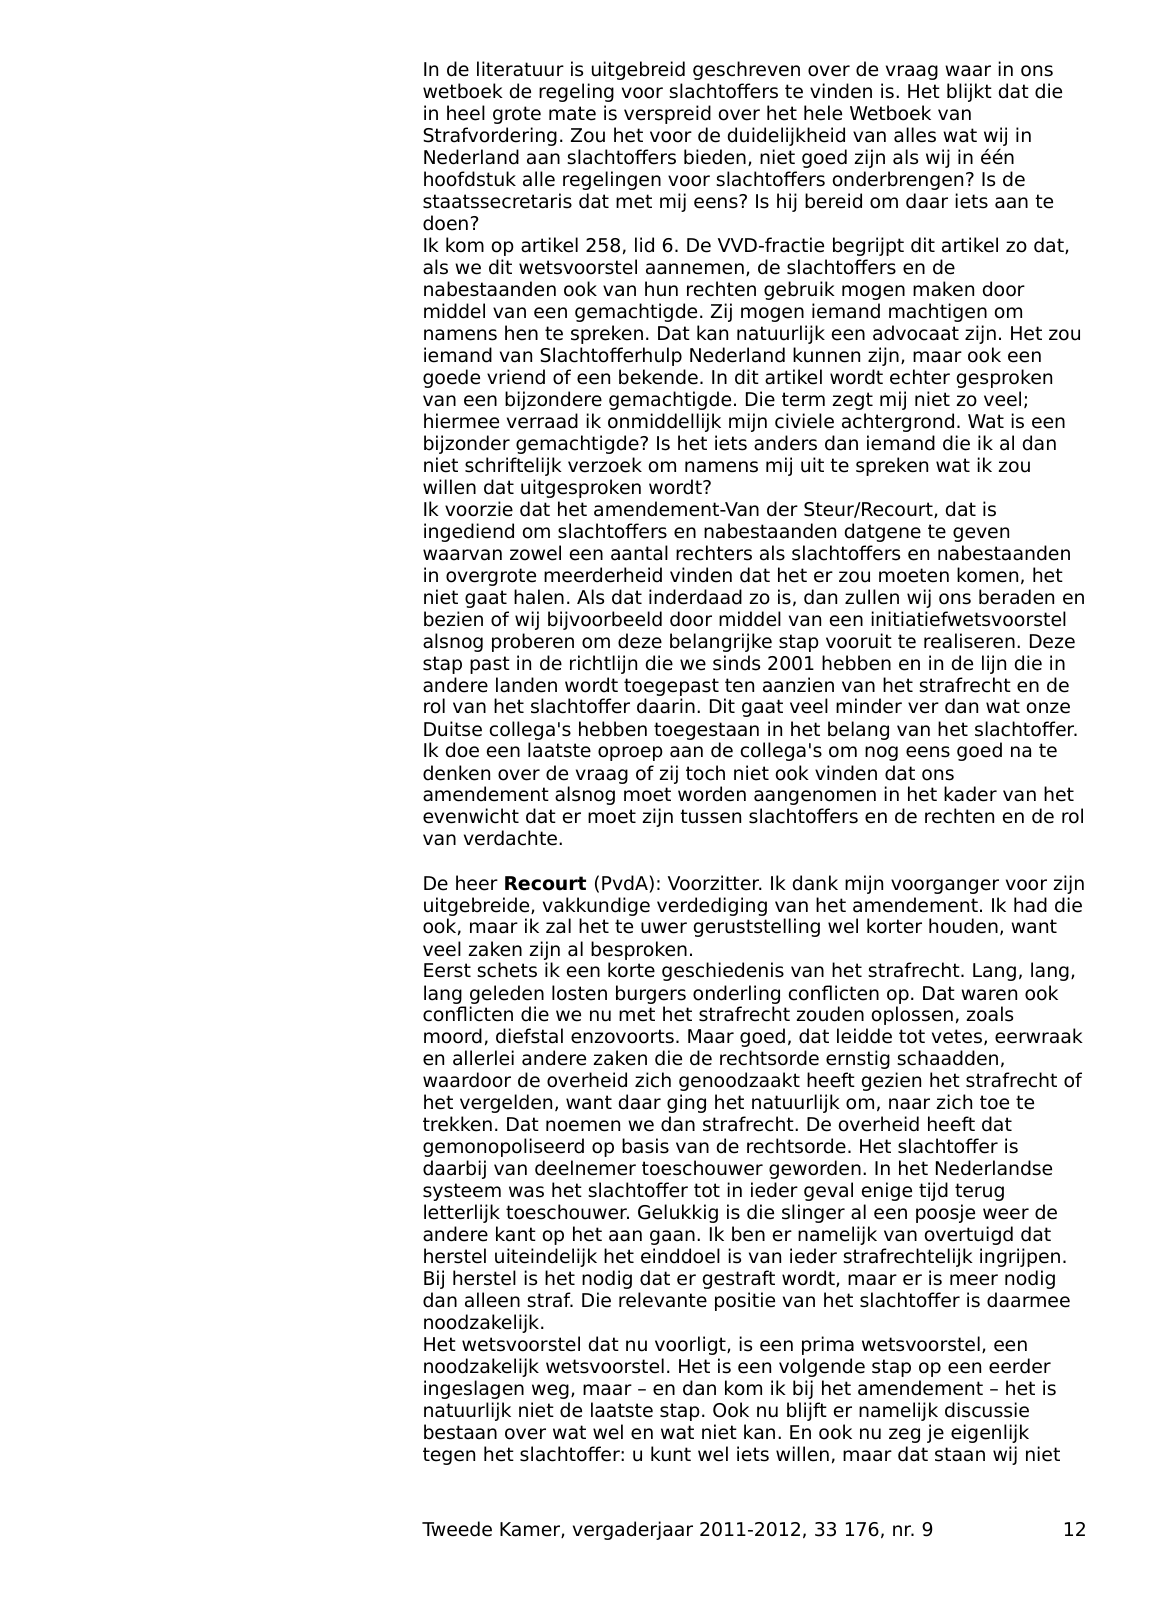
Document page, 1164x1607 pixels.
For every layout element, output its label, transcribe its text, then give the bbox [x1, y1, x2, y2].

text In de literatuur is uitgebreid geschreven over de vraag waar in ons wetboek de regeling voor slachtoffers te vinden is. Het blijkt dat die in heel grote mate is verspreid over het hele Wetboek van Strafvordering. Zou het voor de duidelijkheid van alles wat wij in Nederland aan slachtoffers bieden, niet goed zijn als wij in één hoofdstuk alle regelingen voor slachtoffers onderbrengen? Is de staatssecretaris dat met mij eens? Is hij bereid om daar iets aan te doen? [422, 59, 1087, 235]
text Ik kom op artikel 258, lid 6. De VVD-fractie begrijpt dit artikel zo dat, als we dit wetsvoorstel aannemen, de slachtoffers en de nabestaanden ook van hun rechten gebruik mogen maken door middel van een gemachtigde. Zij mogen iemand machtigen om namens hen te spreken. Dat kan natuurlijk een advocaat zijn. Het zou iemand van Slachtofferhulp Nederland kunnen zijn, maar ook een goede vriend of een bekende. In dit artikel wordt echter gesproken van een bijzondere gemachtigde. Die term zegt mij niet zo veel; hiermee verraad ik onmiddellijk mijn civiele achtergrond. Wat is een bijzonder gemachtigde? Is het iets anders dan iemand die ik al dan niet schriftelijk verzoek om namens mij uit te spreken wat ik zou willen dat uitgesproken wordt? [422, 235, 1087, 499]
text De heer Recourt (PvdA): Voorzitter. Ik dank mijn voorganger voor zijn uitgebreide, vakkundige verdediging van het amendement. Ik had die ook, maar ik zal het te uwer geruststelling wel korter houden, want veel zaken zijn al besproken. [422, 872, 1087, 960]
text Eerst schets ik een korte geschiedenis van het strafrecht. Lang, lang, lang geleden losten burgers onderling conflicten op. Dat waren ook conflicten die we nu met het strafrecht zouden oplossen, zoals moord, diefstal enzovoorts. Maar goed, dat leidde tot vetes, eerwraak en allerlei andere zaken die de rechtsorde ernstig schaadden, waardoor de overheid zich genoodzaakt heeft gezien het strafrecht of het vergelden, want daar ging het natuurlijk om, naar zich toe te trekken. Dat noemen we dan strafrecht. De overheid heeft dat gemonopoliseerd op basis van de rechtsorde. Het slachtoffer is daarbij van deelnemer toeschouwer geworden. In het Nederlandse systeem was het slachtoffer tot in ieder geval enige tijd terug letterlijk toeschouwer. Gelukkig is die slinger al een poosje weer de andere kant op het aan gaan. Ik ben er namelijk van overtuigd dat herstel uiteindelijk het einddoel is van ieder strafrechtelijk ingrijpen. Bij herstel is het nodig dat er gestraft wordt, maar er is meer nodig dan alleen straf. Die relevante positie van het slachtoffer is daarmee noodzakelijk. [422, 960, 1087, 1334]
text Het wetsvoorstel dat nu voorligt, is een prima wetsvoorstel, een noodzakelijk wetsvoorstel. Het is een volgende stap op een eerder ingeslagen weg, maar – en dan kom ik bij het amendement – het is natuurlijk niet de laatste stap. Ook nu blijft er namelijk discussie bestaan over wat wel en wat niet kan. En ook nu zeg je eigenlijk tegen het slachtoffer: u kunt wel iets willen, maar dat staan wij niet [422, 1334, 1087, 1466]
text Ik voorzie dat het amendement-Van der Steur/Recourt, dat is ingediend om slachtoffers en nabestaanden datgene te geven waarvan zowel een aantal rechters als slachtoffers en nabestaanden in overgrote meerderheid vinden dat het er zou moeten komen, het niet gaat halen. Als dat inderdaad zo is, dan zullen wij ons beraden en bezien of wij bijvoorbeeld door middel van een initiatiefwetsvoorstel alsnog proberen om deze belangrijke stap vooruit te realiseren. Deze stap past in de richtlijn die we sinds 2001 hebben en in de lijn die in andere landen wordt toegepast ten aanzien van het strafrecht en de rol van het slachtoffer daarin. Dit gaat veel minder ver dan wat onze Duitse collega's hebben toegestaan in het belang van het slachtoffer. Ik doe een laatste oproep aan de collega's om nog eens goed na te denken over de vraag of zij toch niet ook vinden dat ons amendement alsnog moet worden aangenomen in het kader van het evenwicht dat er moet zijn tussen slachtoffers en de rechten en de rol van verdachte. [422, 499, 1087, 850]
